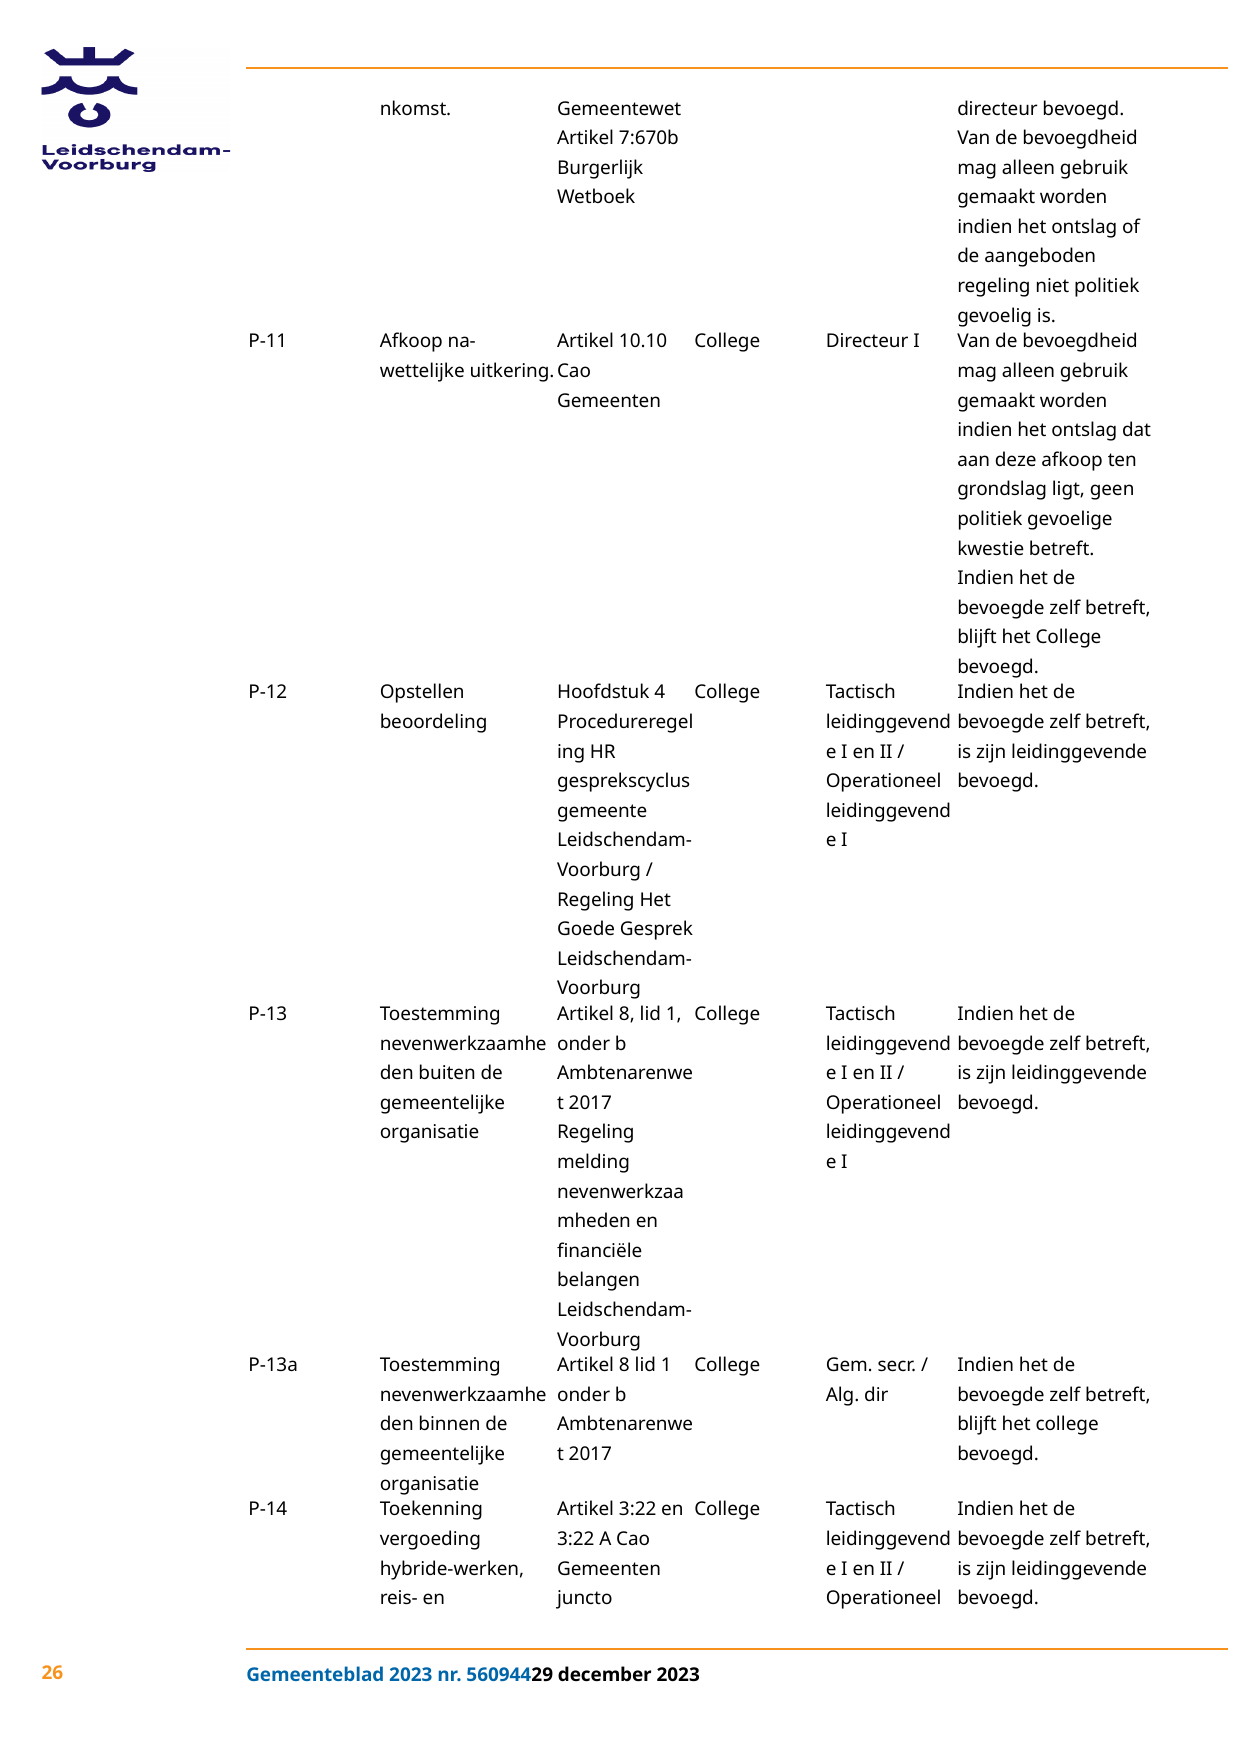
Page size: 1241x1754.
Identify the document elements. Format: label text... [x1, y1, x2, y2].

table_cell Tactisch leidinggevende I en II / Operationeel leidinggevende I [826, 679, 957, 1000]
table_cell Indien het de bevoegde zelf betreft, is zijn leidinggevende bevoegd. [957, 1000, 1152, 1351]
table_cell directeur bevoegd. Van de bevoegdheid mag alleen gebruik gemaakt worden indien het ontslag of de aangeboden regeling niet politiek gevoelig is. [957, 95, 1152, 328]
picture [41, 47, 231, 172]
table_cell P-14 [248, 1496, 379, 1610]
table_cell Hoofdstuk 4 Procedureregeling HR gesprekscyclus gemeente Leidschendam-Voorburg / Regeling Het Goede Gesprek Leidschendam-Voorburg [557, 679, 694, 1000]
table_cell Indien het de bevoegde zelf betreft, is zijn leidinggevende bevoegd. [957, 679, 1152, 1000]
table_cell College [694, 328, 826, 679]
table_cell [826, 95, 957, 328]
table_cell P-12 [248, 679, 379, 1000]
table_cell Opstellen beoordeling [380, 679, 557, 1000]
table_cell Gem. secr. / Alg. dir [826, 1351, 957, 1496]
table_cell College [694, 679, 826, 1000]
table_cell Gemeentewet Artikel 7:670b Burgerlijk Wetboek [557, 95, 694, 328]
table_cell Toestemming nevenwerkzaamheden buiten de gemeentelijke organisatie [380, 1000, 557, 1351]
table_cell Tactisch leidinggevende I en II / Operationeel leidinggevende I [826, 1000, 957, 1351]
table_cell Artikel 8, lid 1, onder b Ambtenarenwet 2017 Regeling melding nevenwerkzaamheden en financiële belangen Leidschendam-Voorburg [557, 1000, 694, 1351]
table_cell P-13a [248, 1351, 379, 1496]
table_cell Artikel 3:22 en 3:22 A Cao Gemeenten juncto [557, 1496, 694, 1610]
table_cell Indien het de bevoegde zelf betreft, is zijn leidinggevende bevoegd. [957, 1496, 1152, 1610]
table_cell [694, 95, 826, 328]
table_cell Artikel 8 lid 1 onder b Ambtenarenwet 2017 [557, 1351, 694, 1496]
table_cell [248, 95, 379, 328]
table_cell nkomst. [380, 95, 557, 328]
table_cell College [694, 1351, 826, 1496]
table_cell Indien het de bevoegde zelf betreft, blijft het college bevoegd. [957, 1351, 1152, 1496]
table_cell Artikel 10.10 Cao Gemeenten [557, 328, 694, 679]
table_cell College [694, 1496, 826, 1610]
table_cell Van de bevoegdheid mag alleen gebruik gemaakt worden indien het ontslag dat aan deze afkoop ten grondslag ligt, geen politiek gevoelige kwestie betreft. Indien het de bevoegde zelf betreft, blijft het College bevoegd. [957, 328, 1152, 679]
table_cell Toestemming nevenwerkzaamheden binnen de gemeentelijke organisatie [380, 1351, 557, 1496]
table_cell Tactisch leidinggevende I en II / Operationeel [826, 1496, 957, 1610]
table_cell Toekenning vergoeding hybride-werken, reis- en [380, 1496, 557, 1610]
table_cell P-13 [248, 1000, 379, 1351]
table_cell College [694, 1000, 826, 1351]
table_cell Afkoop na-wettelijke uitkering. [380, 328, 557, 679]
table_cell Directeur I [826, 328, 957, 679]
table_cell P-11 [248, 328, 379, 679]
